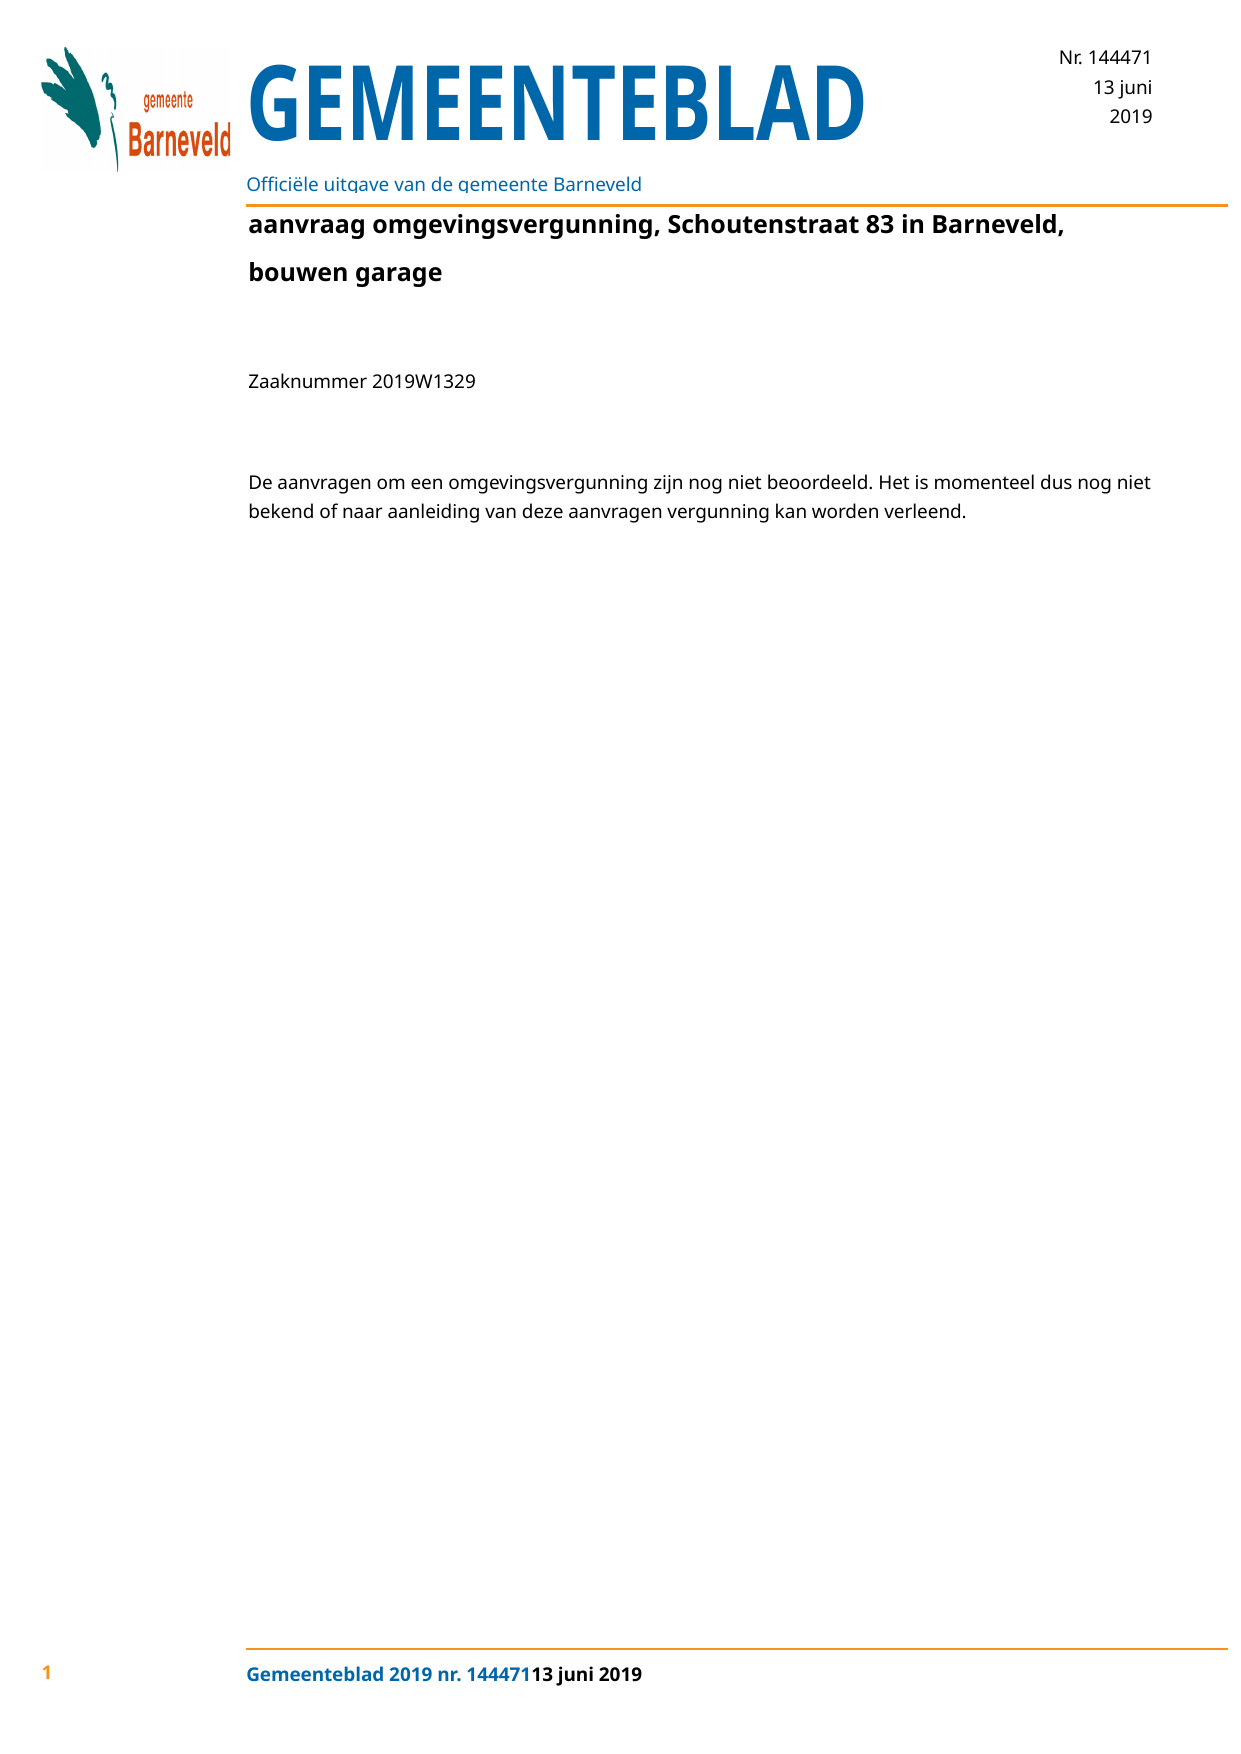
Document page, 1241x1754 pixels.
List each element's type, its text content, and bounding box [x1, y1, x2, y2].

text Zaaknummer 2019W1329 [248, 368, 1152, 394]
text aanvraag omgevingsvergunning, Schoutenstraat 83 in Barneveld, bouwen garage [248, 207, 1152, 288]
text De aanvragen om een omgevingsvergunning zijn nog niet beoordeeld. Het is momenteel dus nog niet bekend of naar aanleiding van deze aanvragen vergunning kan worden verleend. [248, 469, 1152, 524]
picture [41, 47, 231, 172]
